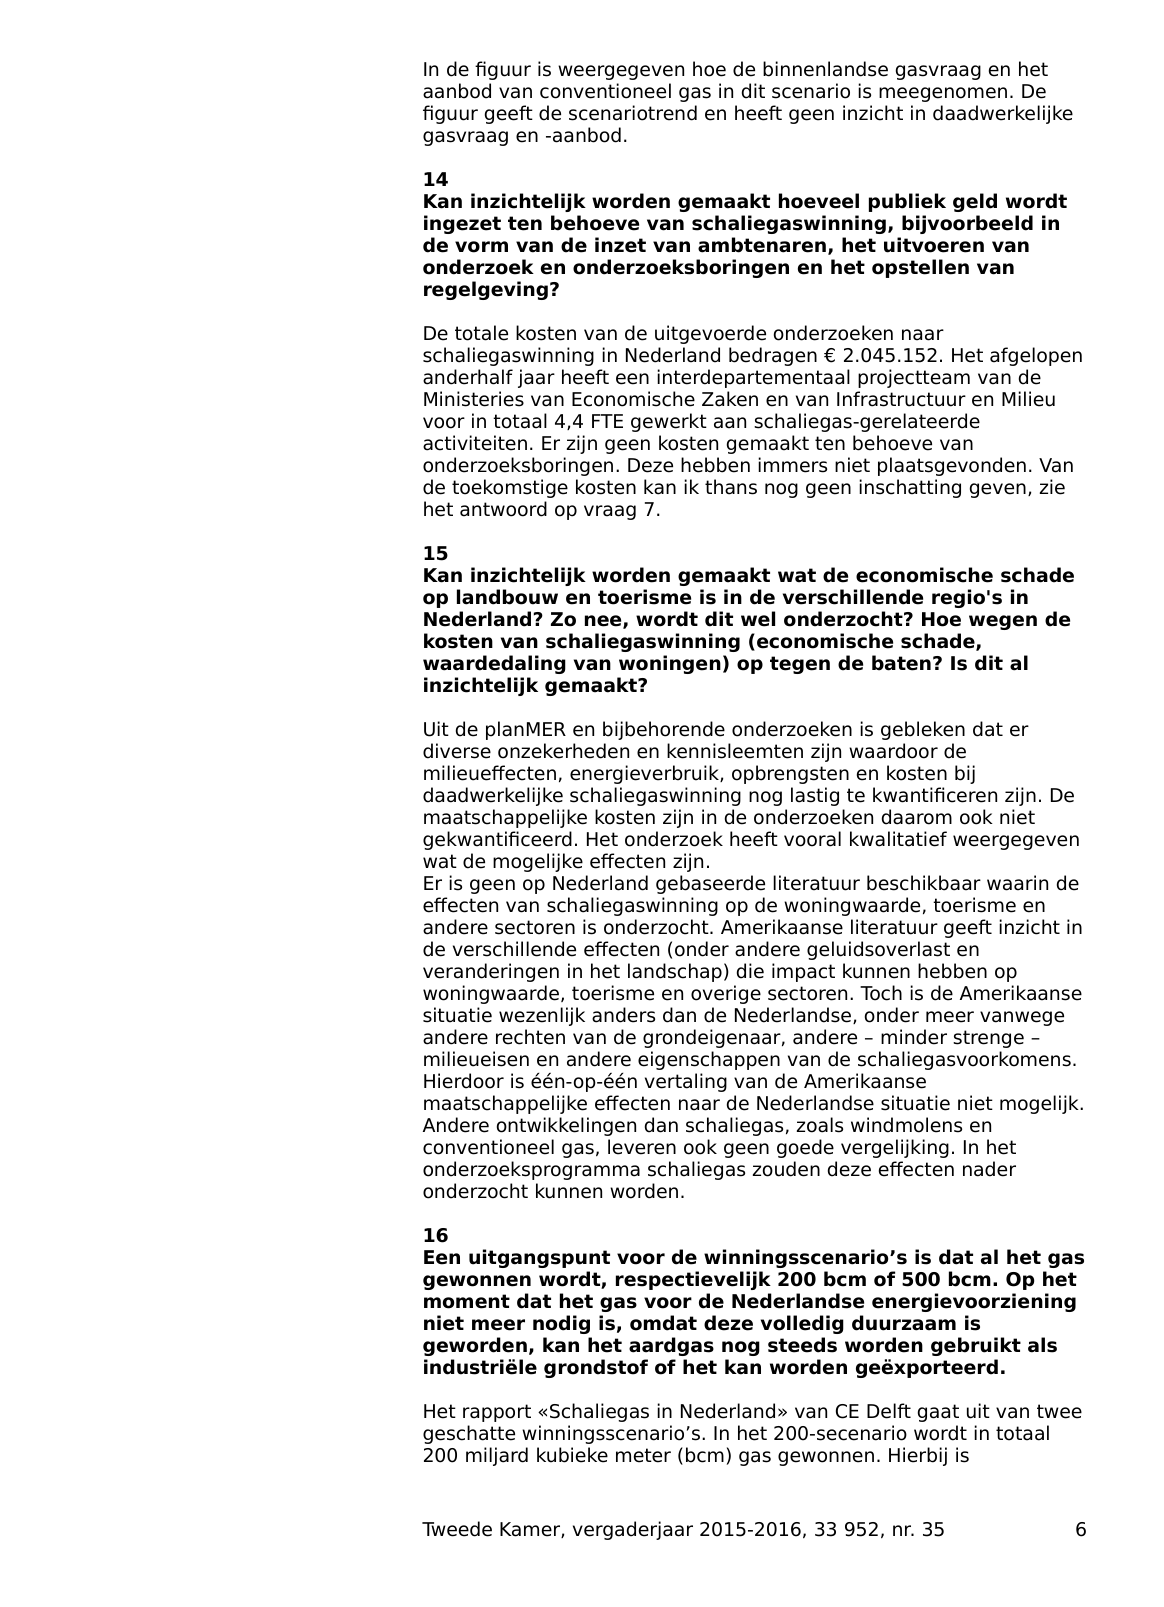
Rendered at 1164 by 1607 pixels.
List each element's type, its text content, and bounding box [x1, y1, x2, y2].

text Er is geen op Nederland gebaseerde literatuur beschikbaar waarin de effecten van schaliegaswinning op de woningwaarde, toerisme en andere sectoren is onderzocht. Amerikaanse literatuur geeft inzicht in de verschillende effecten (onder andere geluidsoverlast en veranderingen in het landschap) die impact kunnen hebben op woningwaarde, toerisme en overige sectoren. Toch is de Amerikaanse situatie wezenlijk anders dan de Nederlandse, onder meer vanwege andere rechten van de grondeigenaar, andere – minder strenge – milieueisen en andere eigenschappen van de schaliegasvoorkomens. Hierdoor is één-op-één vertaling van de Amerikaanse maatschappelijke effecten naar de Nederlandse situatie niet mogelijk. Andere ontwikkelingen dan schaliegas, zoals windmolens en conventioneel gas, leveren ook geen goede vergelijking. In het onderzoeksprogramma schaliegas zouden deze effecten nader onderzocht kunnen worden. [422, 873, 1087, 1203]
text Het rapport «Schaliegas in Nederland» van CE Delft gaat uit van twee geschatte winningsscenario’s. In het 200-secenario wordt in totaal 200 miljard kubieke meter (bcm) gas gewonnen. Hierbij is [422, 1401, 1087, 1467]
text In de figuur is weergegeven hoe de binnenlandse gasvraag en het aanbod van conventioneel gas in dit scenario is meegenomen. De figuur geeft de scenariotrend en heeft geen inzicht in daadwerkelijke gasvraag en -aanbod. [422, 59, 1087, 147]
text Een uitgangspunt voor de winningsscenario’s is dat al het gas gewonnen wordt, respectievelijk 200 bcm of 500 bcm. Op het moment dat het gas voor de Nederlandse energievoorziening niet meer nodig is, omdat deze volledig duurzaam is geworden, kan het aardgas nog steeds worden gebruikt als industriële grondstof of het kan worden geëxporteerd. [422, 1247, 1087, 1379]
text 14 [422, 169, 1087, 191]
text Kan inzichtelijk worden gemaakt hoeveel publiek geld wordt ingezet ten behoeve van schaliegaswinning, bijvoorbeeld in de vorm van de inzet van ambtenaren, het uitvoeren van onderzoek en onderzoeksboringen en het opstellen van regelgeving? [422, 191, 1087, 301]
text Uit de planMER en bijbehorende onderzoeken is gebleken dat er diverse onzekerheden en kennisleemten zijn waardoor de milieueffecten, energieverbruik, opbrengsten en kosten bij daadwerkelijke schaliegaswinning nog lastig te kwantificeren zijn. De maatschappelijke kosten zijn in de onderzoeken daarom ook niet gekwantificeerd. Het onderzoek heeft vooral kwalitatief weergegeven wat de mogelijke effecten zijn. [422, 719, 1087, 873]
text 15 [422, 543, 1087, 565]
text 16 [422, 1225, 1087, 1247]
text Kan inzichtelijk worden gemaakt wat de economische schade op landbouw en toerisme is in de verschillende regio's in Nederland? Zo nee, wordt dit wel onderzocht? Hoe wegen de kosten van schaliegaswinning (economische schade, waardedaling van woningen) op tegen de baten? Is dit al inzichtelijk gemaakt? [422, 565, 1087, 697]
text De totale kosten van de uitgevoerde onderzoeken naar schaliegaswinning in Nederland bedragen € 2.045.152. Het afgelopen anderhalf jaar heeft een interdepartementaal projectteam van de Ministeries van Economische Zaken en van Infrastructuur en Milieu voor in totaal 4,4 FTE gewerkt aan schaliegas-gerelateerde activiteiten. Er zijn geen kosten gemaakt ten behoeve van onderzoeksboringen. Deze hebben immers niet plaatsgevonden. Van de toekomstige kosten kan ik thans nog geen inschatting geven, zie het antwoord op vraag 7. [422, 323, 1087, 521]
